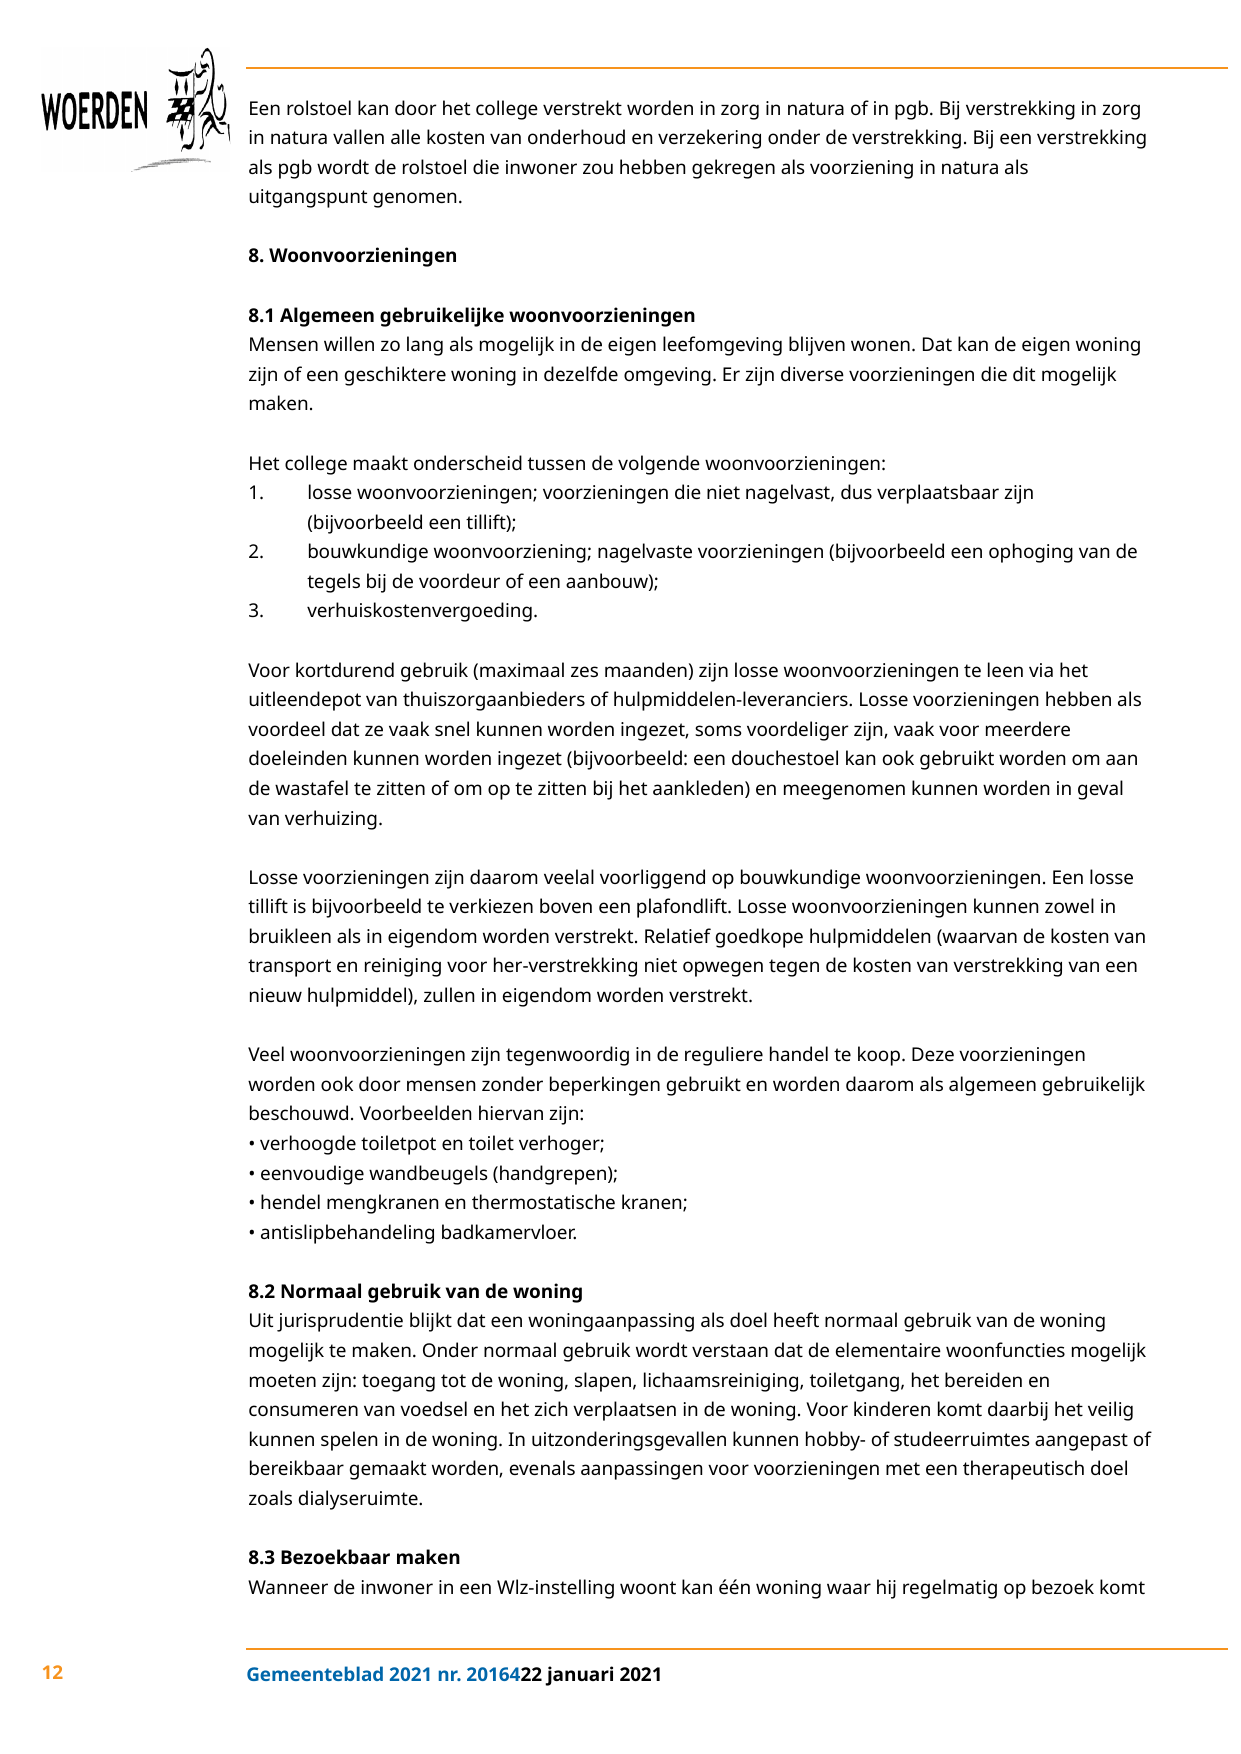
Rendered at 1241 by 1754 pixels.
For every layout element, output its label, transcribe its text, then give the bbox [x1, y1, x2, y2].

text 8.1 Algemeen gebruikelijke woonvoorzieningen [248, 302, 1152, 328]
text • hendel mengkranen en thermostatische kranen; [248, 1189, 1152, 1215]
text • eenvoudige wandbeugels (handgrepen); [248, 1160, 1152, 1186]
text • antislipbehandeling badkamervloer. [248, 1219, 1152, 1245]
text 8. Woonvoorzieningen [248, 243, 1152, 268]
text Veel woonvoorzieningen zijn tegenwoordig in de reguliere handel te koop. Deze voorzieningen worden ook door mensen zonder beperkingen gebruikt en worden daarom als algemeen gebruikelijk beschouwd. Voorbeelden hiervan zijn: [248, 1041, 1152, 1126]
text 8.2 Normaal gebruik van de woning [248, 1278, 1152, 1304]
text Losse voorzieningen zijn daarom veelal voorliggend op bouwkundige woonvoorzieningen. Een losse tillift is bijvoorbeeld te verkiezen boven een plafondlift. Losse woonvoorzieningen kunnen zowel in bruikleen als in eigendom worden verstrekt. Relatief goedkope hulpmiddelen (waarvan de kosten van transport en reiniging voor her-verstrekking niet opwegen tegen de kosten van verstrekking van een nieuw hulpmiddel), zullen in eigendom worden verstrekt. [248, 864, 1152, 1008]
text 8.3 Bezoekbaar maken [248, 1544, 1152, 1570]
text Het college maakt onderscheid tussen de volgende woonvoorzieningen: [248, 450, 1152, 476]
list losse woonvoorzieningen; voorzieningen die niet nagelvast, dus verplaatsbaar zijn (bijvoorbeeld een tillift); [248, 479, 1152, 535]
text • verhoogde toiletpot en toilet verhoger; [248, 1130, 1152, 1156]
text Een rolstoel kan door het college verstrekt worden in zorg in natura of in pgb. Bij verstrekking in zorg in natura vallen alle kosten van onderhoud en verzekering onder de verstrekking. Bij een verstrekking als pgb wordt de rolstoel die inwoner zou hebben gekregen als voorziening in natura als uitgangspunt genomen. [248, 95, 1152, 209]
text Wanneer de inwoner in een Wlz-instelling woont kan één woning waar hij regelmatig op bezoek komt [248, 1574, 1152, 1600]
list verhuiskostenvergoeding. [248, 598, 1152, 623]
picture [41, 47, 231, 172]
text Uit jurisprudentie blijkt dat een woningaanpassing als doel heeft normaal gebruik van de woning mogelijk te maken. Onder normaal gebruik wordt verstaan dat de elementaire woonfuncties mogelijk moeten zijn: toegang tot de woning, slapen, lichaamsreiniging, toiletgang, het bereiden en consumeren van voedsel en het zich verplaatsen in de woning. Voor kinderen komt daarbij het veilig kunnen spelen in de woning. In uitzonderingsgevallen kunnen hobby- of studeerruimtes aangepast of bereikbaar gemaakt worden, evenals aanpassingen voor voorzieningen met een therapeutisch doel zoals dialyseruimte. [248, 1308, 1152, 1511]
list bouwkundige woonvoorziening; nagelvaste voorzieningen (bijvoorbeeld een ophoging van de tegels bij de voordeur of een aanbouw); [248, 538, 1152, 594]
text Mensen willen zo lang als mogelijk in de eigen leefomgeving blijven wonen. Dat kan de eigen woning zijn of een geschiktere woning in dezelfde omgeving. Er zijn diverse voorzieningen die dit mogelijk maken. [248, 331, 1152, 416]
text Voor kortdurend gebruik (maximaal zes maanden) zijn losse woonvoorzieningen te leen via het uitleendepot van thuiszorgaanbieders of hulpmiddelen-leveranciers. Losse voorzieningen hebben als voordeel dat ze vaak snel kunnen worden ingezet, soms voordeliger zijn, vaak voor meerdere doeleinden kunnen worden ingezet (bijvoorbeeld: een douchestoel kan ook gebruikt worden om aan de wastafel te zitten of om op te zitten bij het aankleden) en meegenomen kunnen worden in geval van verhuizing. [248, 657, 1152, 831]
